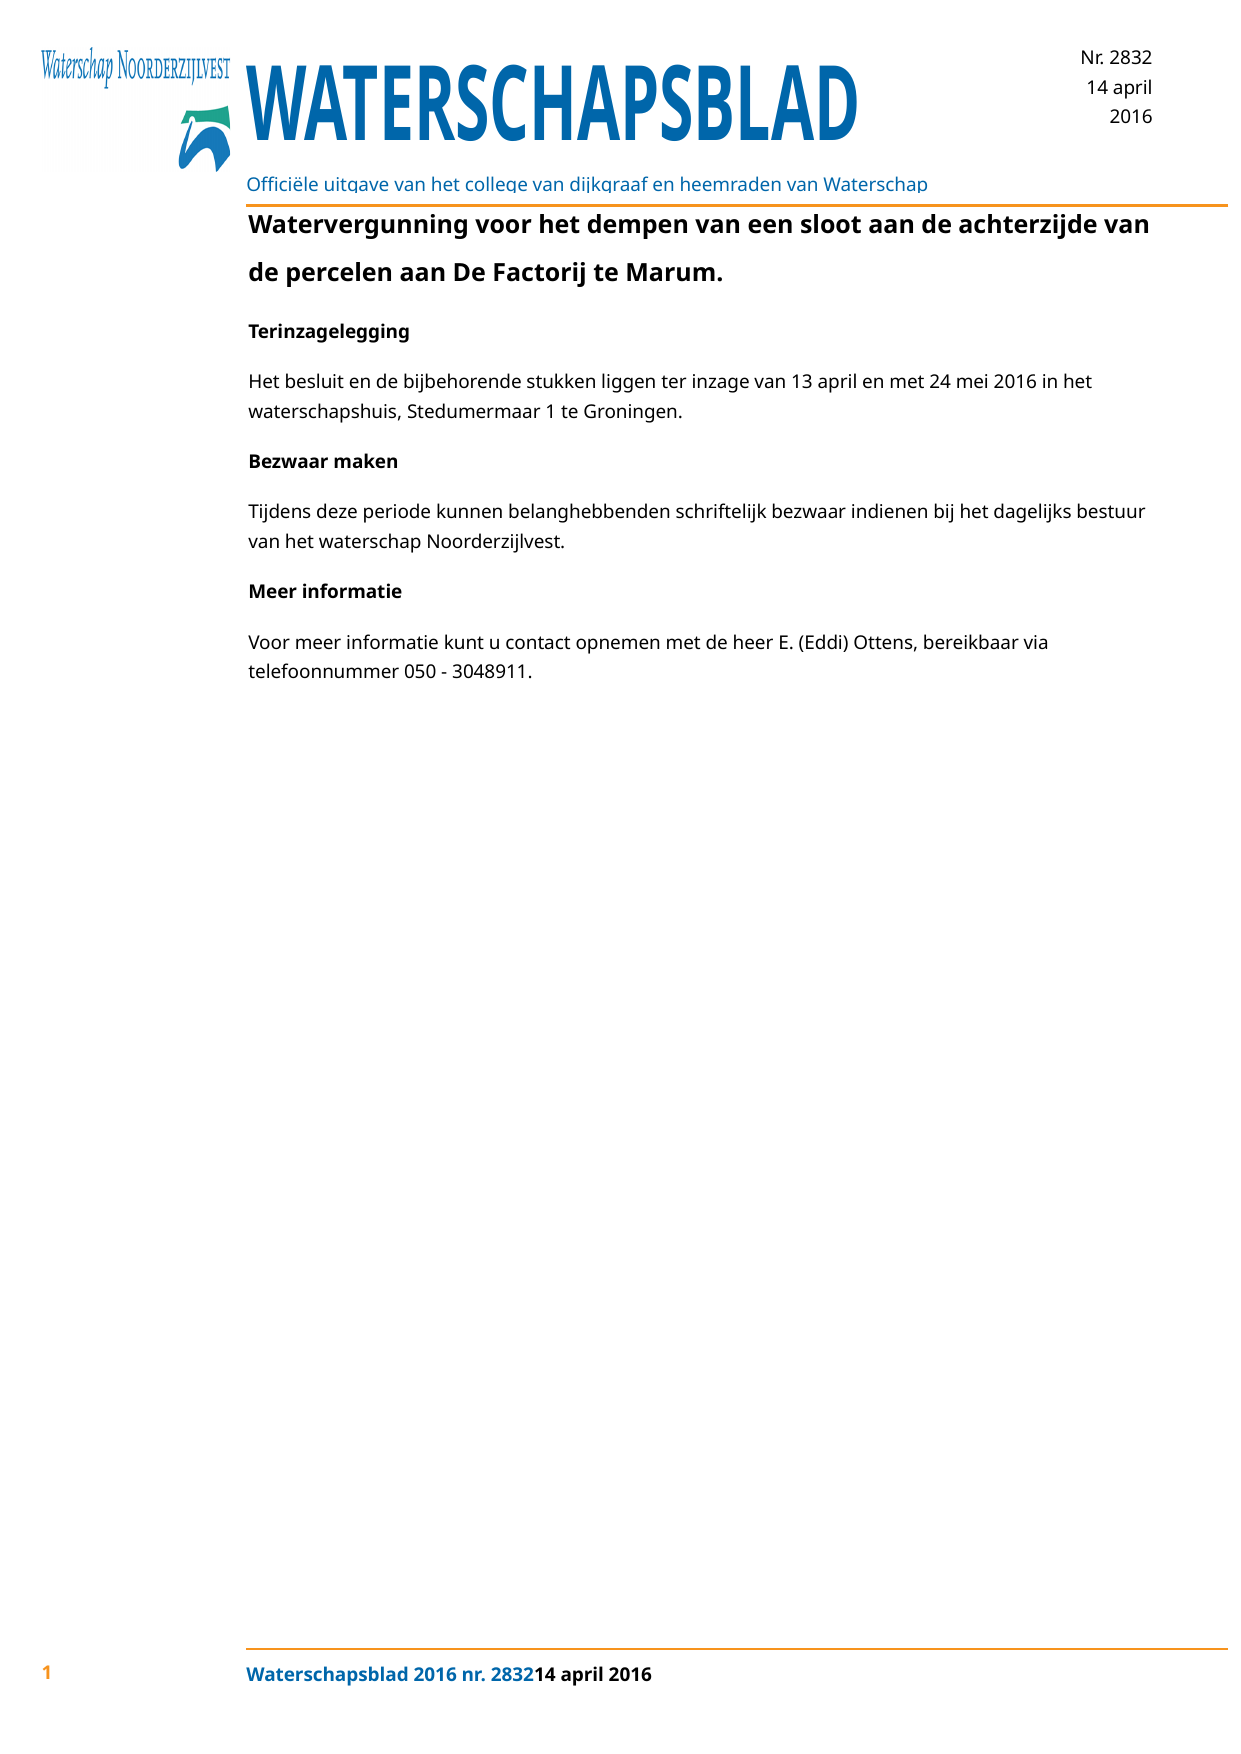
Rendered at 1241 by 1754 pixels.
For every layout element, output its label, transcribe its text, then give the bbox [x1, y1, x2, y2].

text Het besluit en de bijbehorende stukken liggen ter inzage van 13 april en met 24 mei 2016 in het waterschapshuis, Stedumermaar 1 te Groningen. [248, 368, 1152, 424]
text Voor meer informatie kunt u contact opnemen met de heer E. (Eddi) Ottens, bereikbaar via telefoonnummer 050 - 3048911. [248, 629, 1152, 684]
text Tijdens deze periode kunnen belanghebbenden schriftelijk bezwaar indienen bij het dagelijks bestuur van het waterschap Noorderzijlvest. [248, 499, 1152, 554]
picture [41, 47, 231, 172]
text Terinzagelegging [248, 318, 1152, 344]
text Bezwaar maken [248, 448, 1152, 474]
text Watervergunning voor het dempen van een sloot aan de achterzijde van de percelen aan De Factorij te Marum. [248, 207, 1152, 288]
text Meer informatie [248, 579, 1152, 604]
